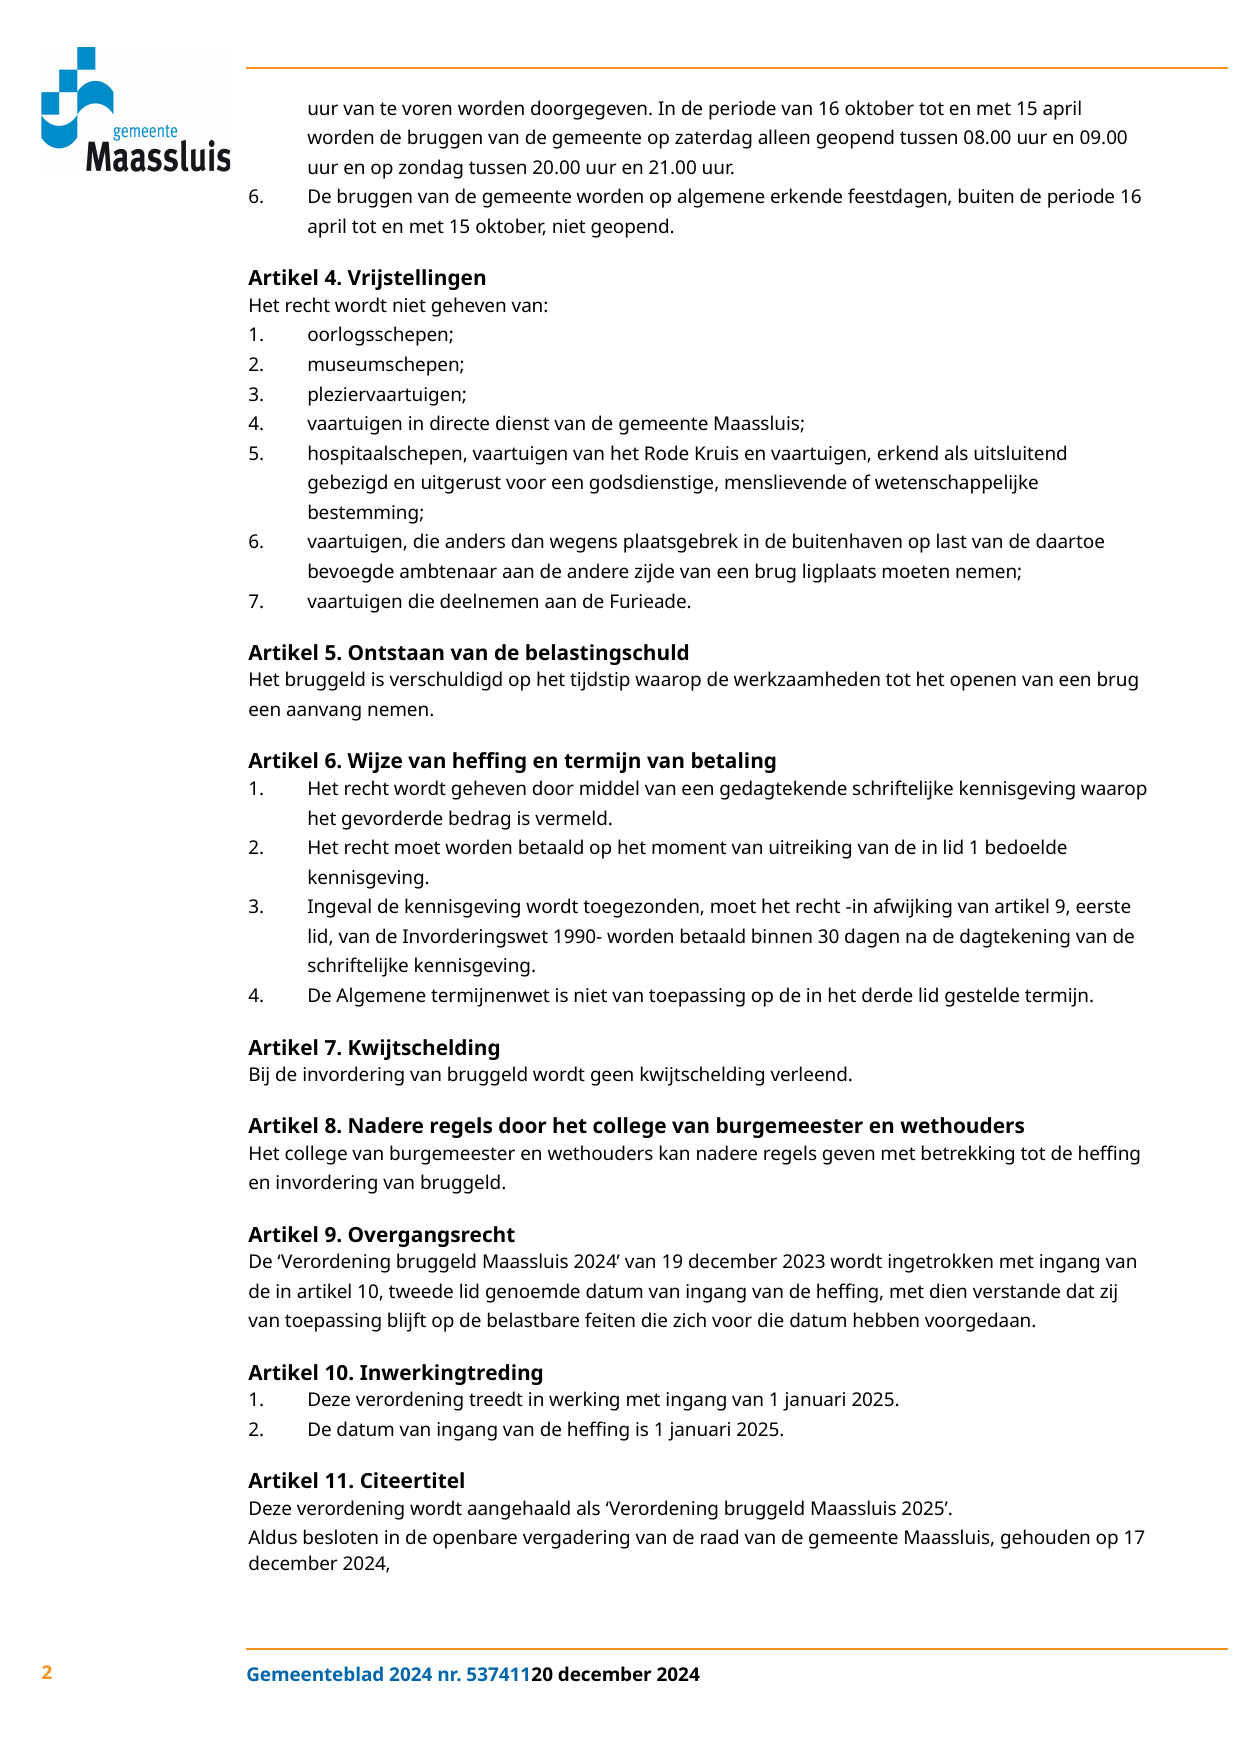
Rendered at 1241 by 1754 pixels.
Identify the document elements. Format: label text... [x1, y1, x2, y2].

list pleziervaartuigen; [248, 381, 1152, 406]
text Artikel 6. Wijze van heffing en termijn van betaling [248, 747, 1152, 775]
text Artikel 7. Kwijtschelding [248, 1033, 1152, 1061]
text Het bruggeld is verschuldigd op het tijdstip waarop de werkzaamheden tot het openen van een brug een aanvang nemen. [248, 667, 1152, 722]
text De ‘Verordening bruggeld Maassluis 2024’ van 19 december 2023 wordt ingetrokken met ingang van de in artikel 10, tweede lid genoemde datum van ingang van de heffing, met dien verstande dat zij van toepassing blijft op de belastbare feiten die zich voor die datum hebben voorgedaan. [248, 1248, 1152, 1333]
list Ingeval de kennisgeving wordt toegezonden, moet het recht -in afwijking van artikel 9, eerste lid, van de Invorderingswet 1990- worden betaald binnen 30 dagen na de dagtekening van de schriftelijke kennisgeving. [248, 893, 1152, 978]
list Het recht wordt geheven door middel van een gedagtekende schriftelijke kennisgeving waarop het gevorderde bedrag is vermeld. [248, 775, 1152, 830]
list De Algemene termijnenwet is niet van toepassing op de in het derde lid gestelde termijn. [248, 982, 1152, 1008]
list hospitaalschepen, vaartuigen van het Rode Kruis en vaartuigen, erkend als uitsluitend gebezigd en uitgerust voor een godsdienstige, menslievende of wetenschappelijke bestemming; [248, 440, 1152, 525]
text Artikel 5. Ontstaan van de belastingschuld [248, 638, 1152, 667]
list vaartuigen, die anders dan wegens plaatsgebrek in de buitenhaven op last van de daartoe bevoegde ambtenaar aan de andere zijde van een brug ligplaats moeten nemen; [248, 529, 1152, 584]
list oorlogsschepen; [248, 322, 1152, 347]
text Artikel 9. Overgangsrecht [248, 1220, 1152, 1248]
list uur van te voren worden doorgegeven. In de periode van 16 oktober tot en met 15 april worden de bruggen van de gemeente op zaterdag alleen geopend tussen 08.00 uur en 09.00 uur en op zondag tussen 20.00 uur en 21.00 uur. [248, 95, 1152, 180]
list Deze verordening treedt in werking met ingang van 1 januari 2025. [248, 1386, 1152, 1412]
list vaartuigen in directe dienst van de gemeente Maassluis; [248, 410, 1152, 436]
text Artikel 8. Nadere regels door het college van burgemeester en wethouders [248, 1111, 1152, 1140]
picture [41, 47, 77, 92]
text Artikel 4. Vrijstellingen [248, 263, 1152, 292]
text Het recht wordt niet geheven van: [248, 292, 1152, 318]
list Het recht moet worden betaald op het moment van uitreiking van de in lid 1 bedoelde kennisgeving. [248, 834, 1152, 889]
list De datum van ingang van de heffing is 1 januari 2025. [248, 1416, 1152, 1442]
picture [41, 47, 231, 172]
list De bruggen van de gemeente worden op algemene erkende feestdagen, buiten de periode 16 april tot en met 15 oktober, niet geopend. [248, 183, 1152, 239]
list vaartuigen die deelnemen aan de Furieade. [248, 588, 1152, 613]
text Artikel 11. Citeertitel [248, 1466, 1152, 1495]
text Artikel 10. Inwerkingtreding [248, 1358, 1152, 1386]
text Aldus besloten in de openbare vergadering van de raad van de gemeente Maassluis, gehouden op 17 december 2024, [248, 1524, 1152, 1576]
text Deze verordening wordt aangehaald als ‘Verordening bruggeld Maassluis 2025’. [248, 1495, 1152, 1521]
text Het college van burgemeester en wethouders kan nadere regels geven met betrekking tot de heffing en invordering van bruggeld. [248, 1140, 1152, 1195]
text Bij de invordering van bruggeld wordt geen kwijtschelding verleend. [248, 1061, 1152, 1087]
list museumschepen; [248, 351, 1152, 377]
